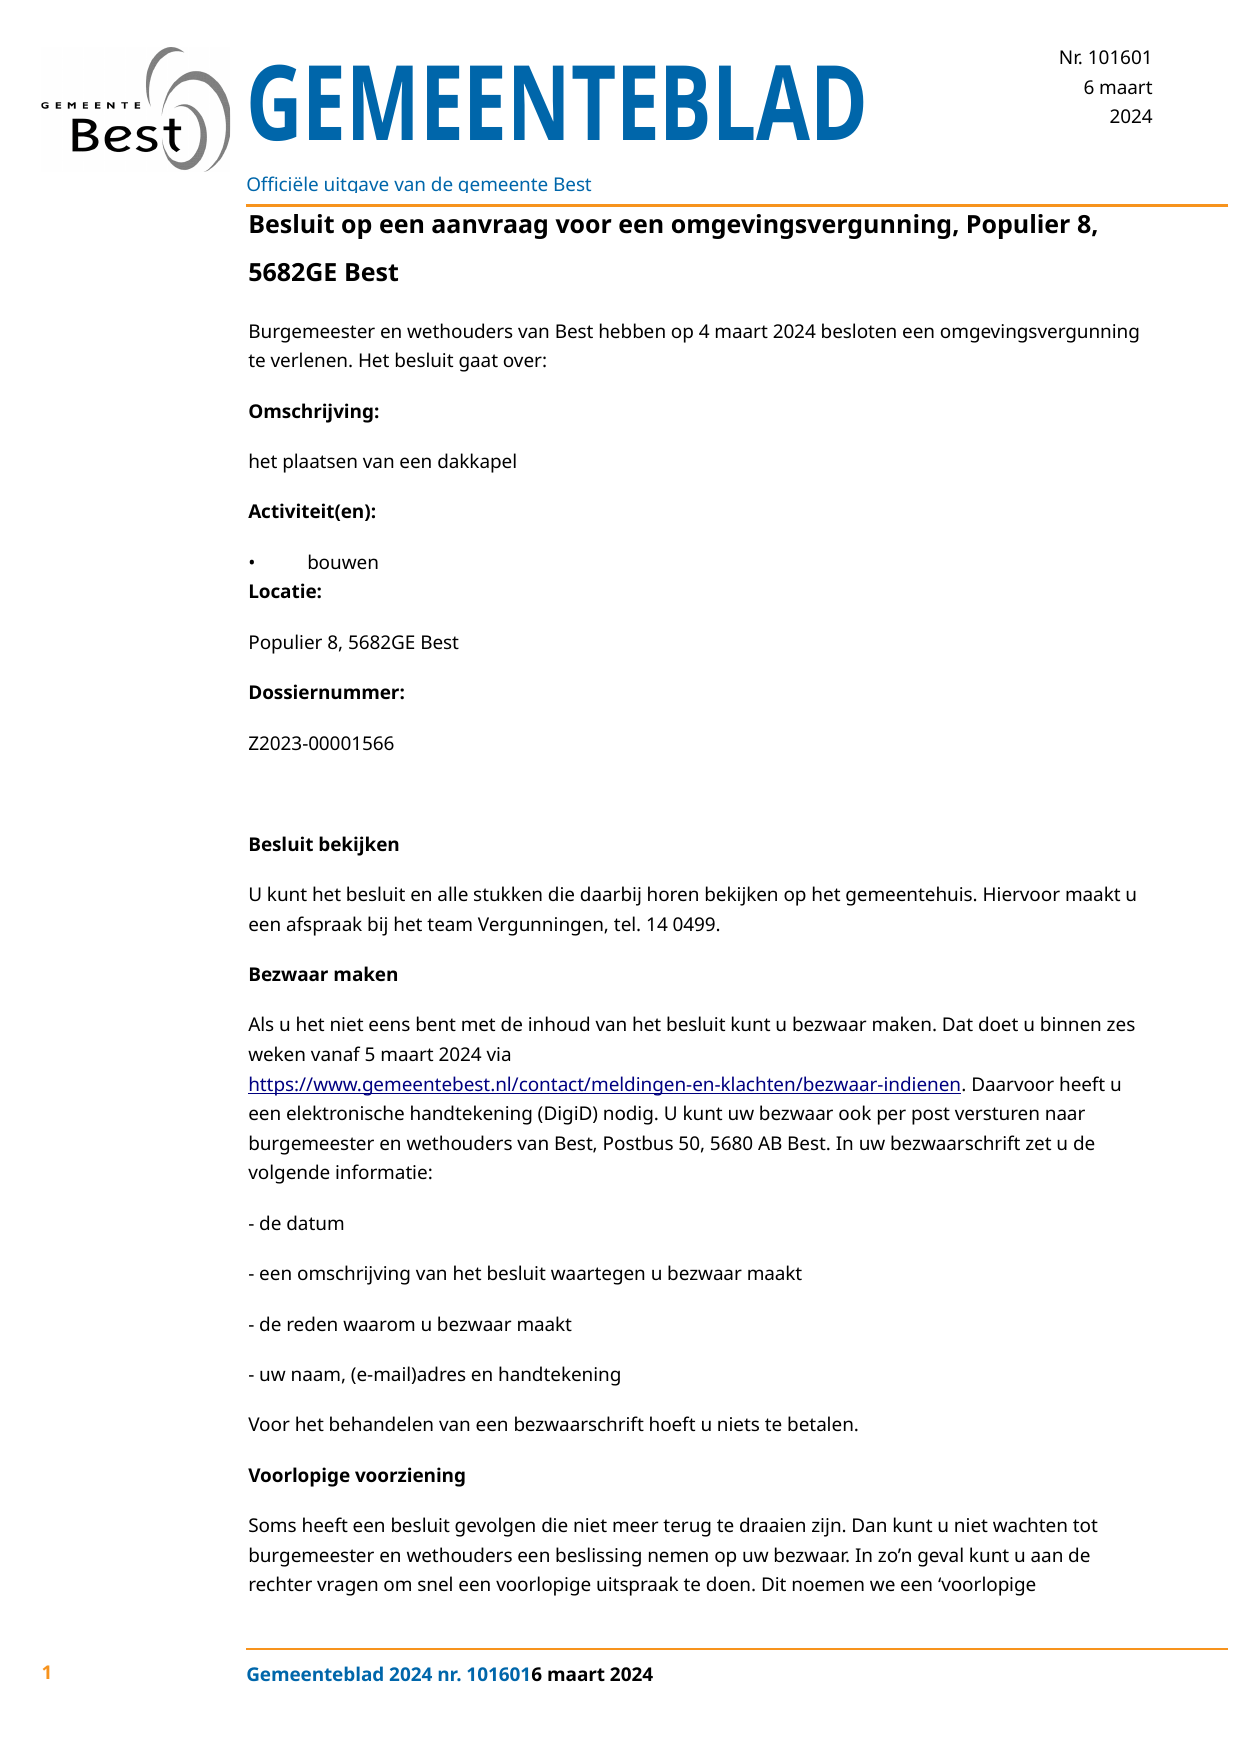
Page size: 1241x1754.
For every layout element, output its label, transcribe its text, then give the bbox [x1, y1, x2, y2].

text Dossiernummer: [248, 679, 1152, 705]
text - uw naam, (e-mail)adres en handtekening [248, 1361, 1152, 1387]
text - de reden waarom u bezwaar maakt [248, 1311, 1152, 1337]
text - de datum [248, 1210, 1152, 1236]
text Z2023-00001566 [248, 730, 1152, 756]
text Besluit bekijken [248, 831, 1152, 857]
text het plaatsen van een dakkapel [248, 448, 1152, 474]
text Locatie: [248, 579, 1152, 604]
text Omschrijving: [248, 398, 1152, 424]
text Besluit op een aanvraag voor een omgevingsvergunning, Populier 8, 5682GE Best [248, 207, 1152, 288]
text Voor het behandelen van een bezwaarschrift hoeft u niets te betalen. [248, 1412, 1152, 1437]
text Soms heeft een besluit gevolgen die niet meer terug te draaien zijn. Dan kunt u niet wachten tot burgemeester en wethouders een beslissing nemen op uw bezwaar. In zo’n geval kunt u aan de rechter vragen om snel een voorlopige uitspraak te doen. Dit noemen we een ‘voorlopige [248, 1512, 1152, 1597]
text Activiteit(en): [248, 499, 1152, 524]
text Voorlopige voorziening [248, 1462, 1152, 1488]
text U kunt het besluit en alle stukken die daarbij horen bekijken op het gemeentehuis. Hiervoor maakt u een afspraak bij het team Vergunningen, tel. 14 0499. [248, 881, 1152, 937]
picture [41, 47, 231, 172]
text Populier 8, 5682GE Best [248, 629, 1152, 655]
list bouwen [248, 549, 1152, 575]
text Bezwaar maken [248, 961, 1152, 987]
text Als u het niet eens bent met de inhoud van het besluit kunt u bezwaar maken. Dat doet u binnen zes weken vanaf 5 maart 2024 via https://www.gemeentebest.nl/contact/meldingen-en-klachten/bezwaar-indienen. Daarvoor heeft u een elektronische handtekening (DigiD) nodig. U kunt uw bezwaar ook per post versturen naar burgemeester en wethouders van Best, Postbus 50, 5680 AB Best. In uw bezwaarschrift zet u de volgende informatie: [248, 1012, 1152, 1185]
text Burgemeester en wethouders van Best hebben op 4 maart 2024 besloten een omgevingsvergunning te verlenen. Het besluit gaat over: [248, 318, 1152, 373]
text - een omschrijving van het besluit waartegen u bezwaar maakt [248, 1260, 1152, 1286]
